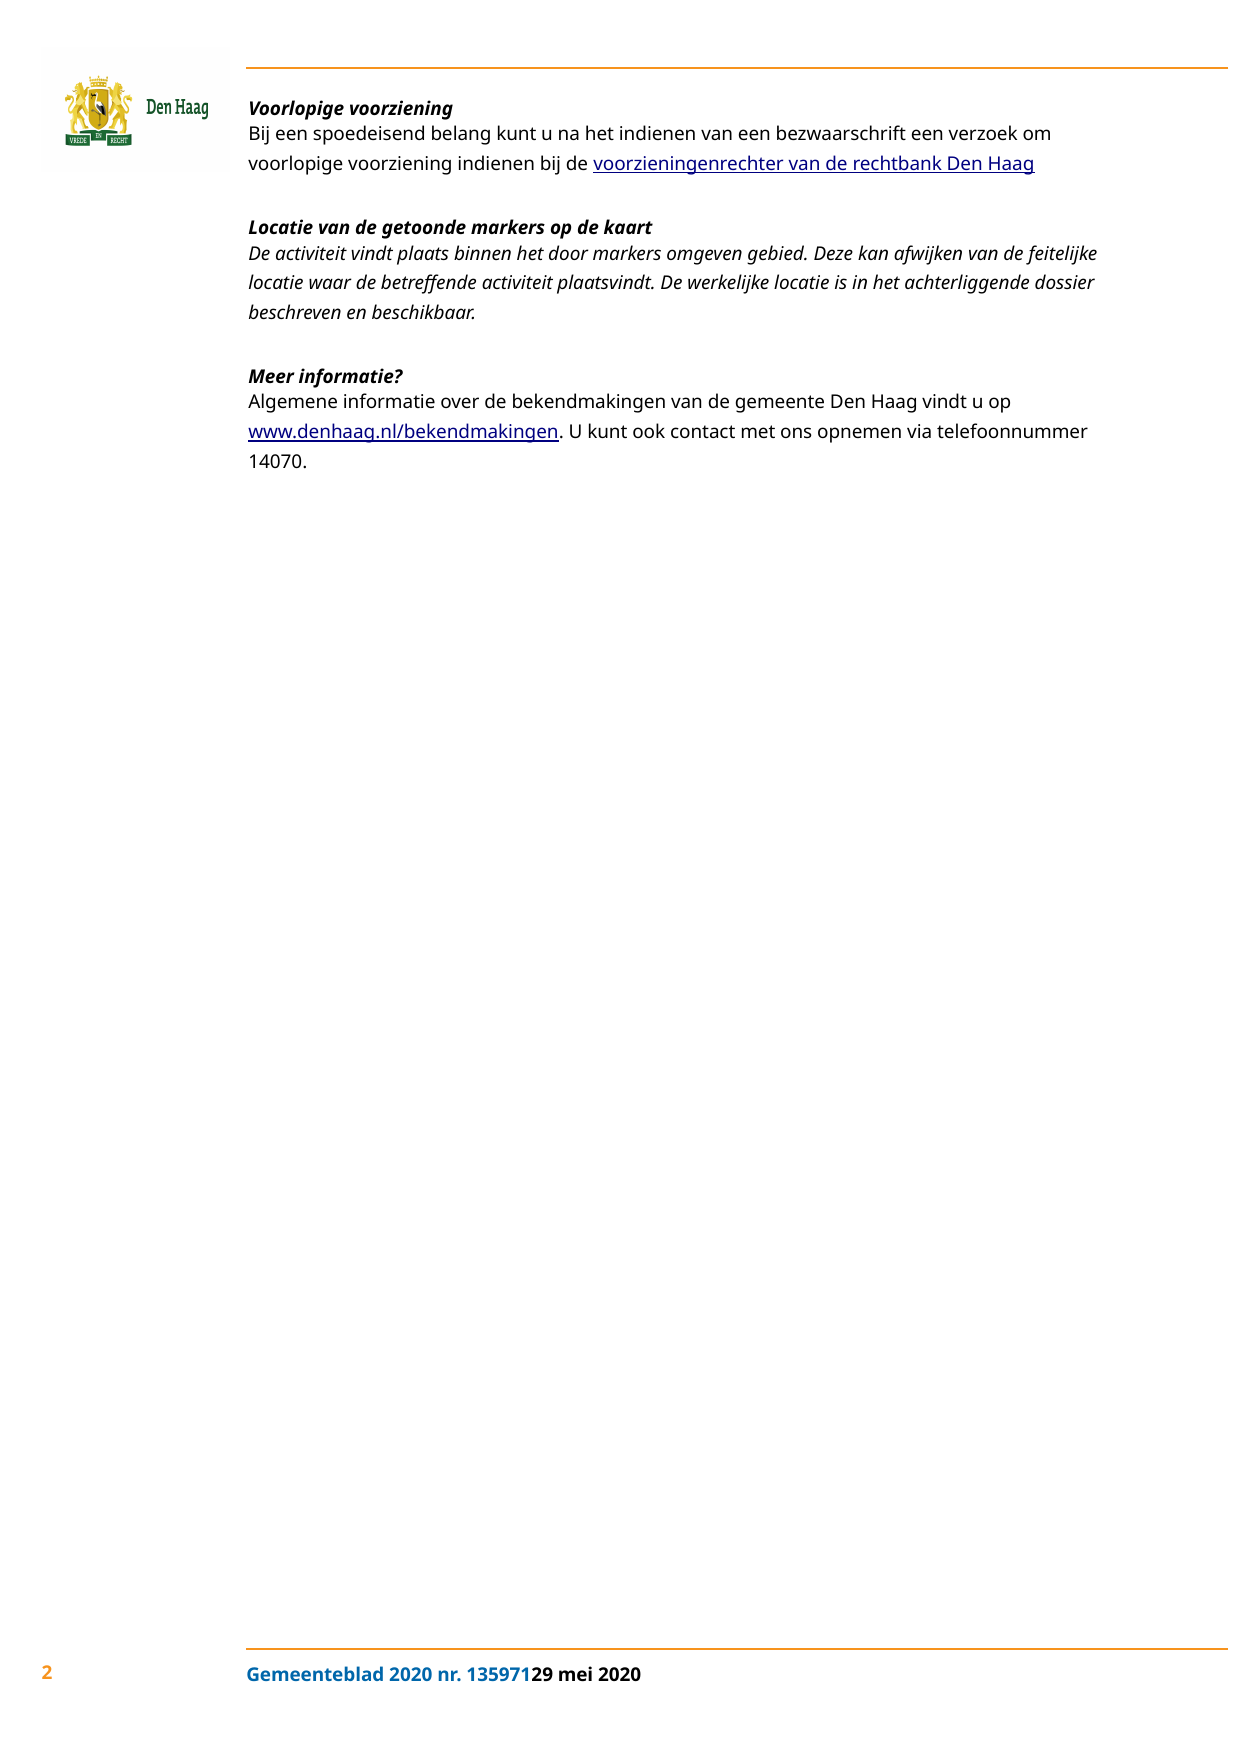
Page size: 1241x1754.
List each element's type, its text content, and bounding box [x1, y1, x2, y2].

text Locatie van de getoonde markers op de kaart [248, 214, 1152, 240]
picture [41, 47, 231, 172]
text De activiteit vindt plaats binnen het door markers omgeven gebied. Deze kan afwijken van de feitelijke locatie waar de betreffende activiteit plaatsvindt. De werkelijke locatie is in het achterliggende dossier beschreven en beschikbaar. [248, 240, 1152, 325]
text Algemene informatie over de bekendmakingen van de gemeente Den Haag vindt u op www.denhaag.nl/bekendmakingen. U kunt ook contact met ons opnemen via telefoonnummer 14070. [248, 389, 1152, 473]
text Voorlopige voorziening [248, 95, 1152, 121]
text Meer informatie? [248, 363, 1152, 389]
text Bij een spoedeisend belang kunt u na het indienen van een bezwaarschrift een verzoek om voorlopige voorziening indienen bij de voorzieningenrechter van de rechtbank Den Haag [248, 121, 1152, 176]
